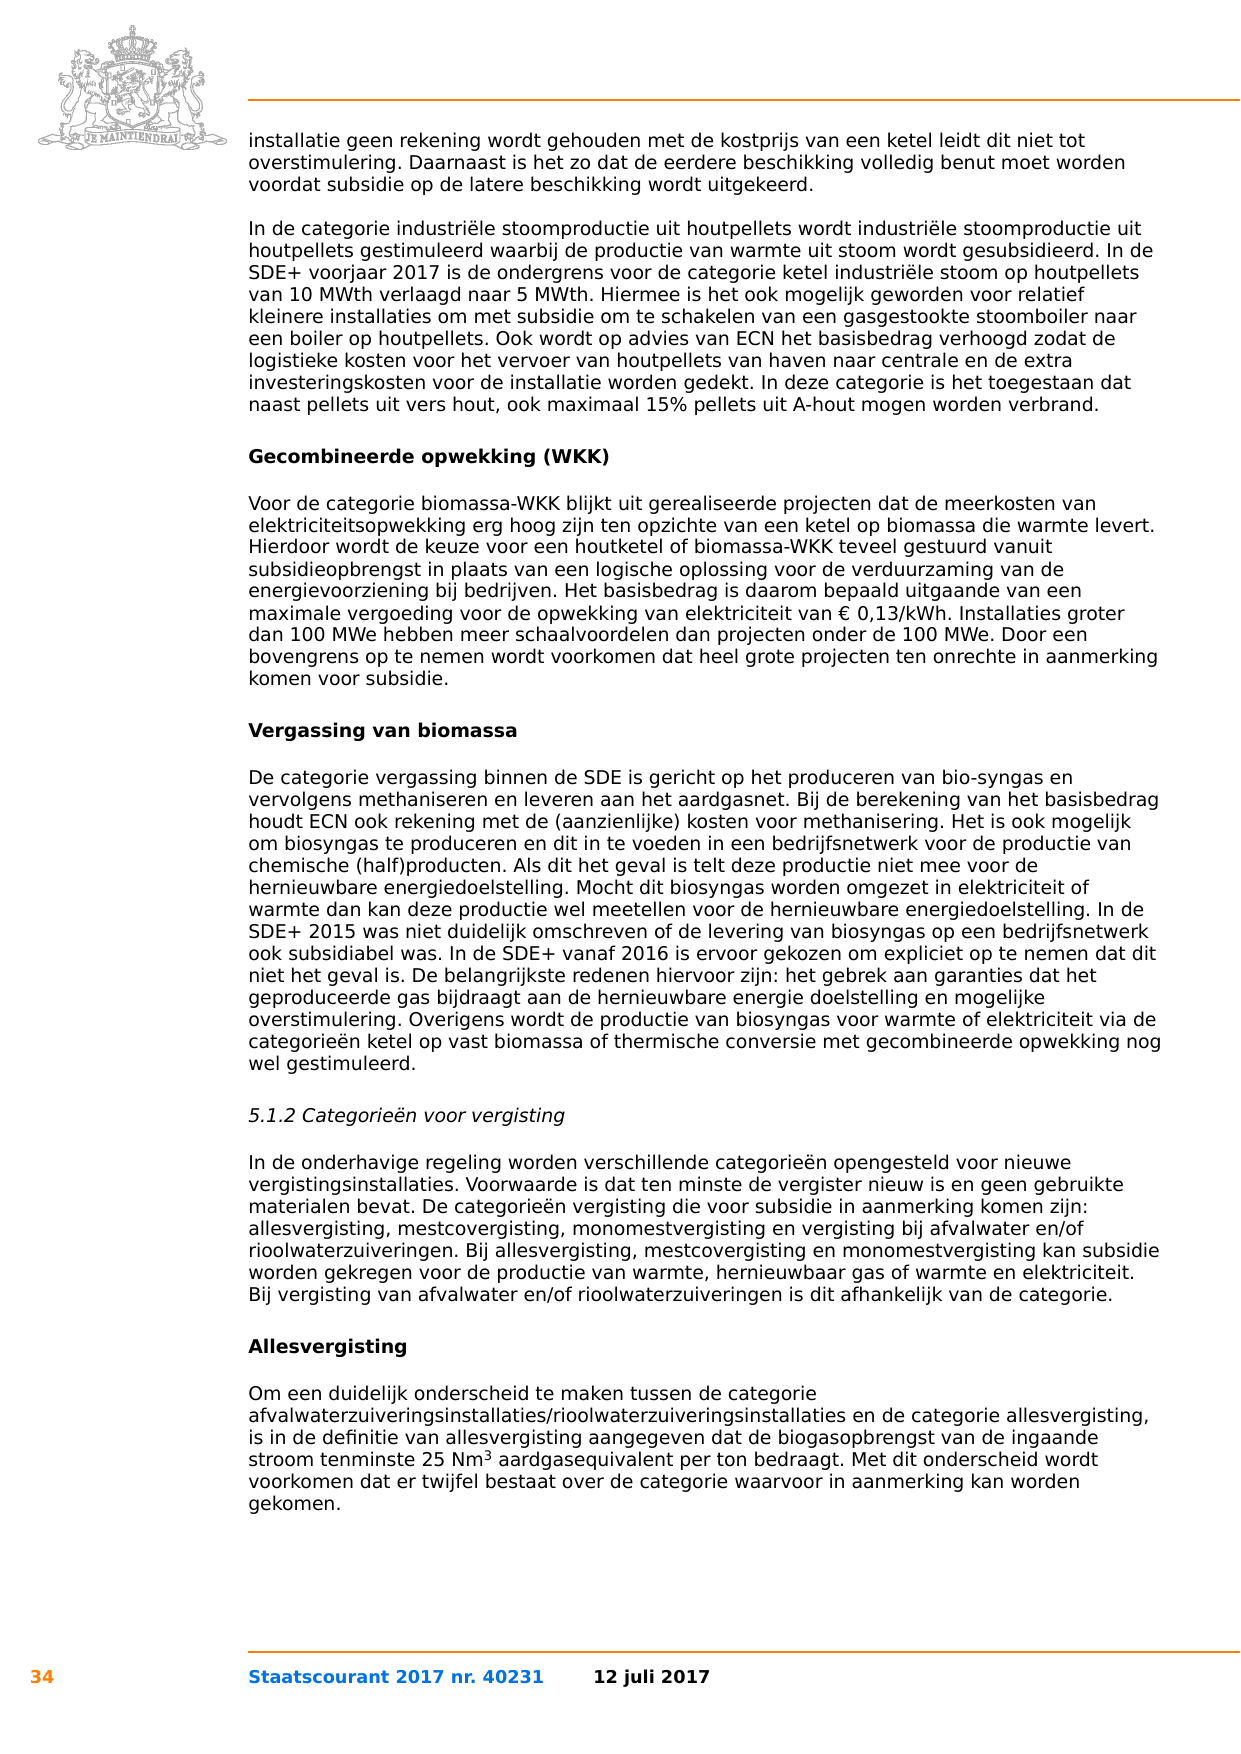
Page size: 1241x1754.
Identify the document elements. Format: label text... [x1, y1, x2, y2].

subtitle Vergassing van biomassa [248, 720, 1163, 742]
picture [38, 25, 227, 150]
subtitle Gecombineerde opwekking (WKK) [248, 446, 1163, 467]
text In de onderhavige regeling worden verschillende categorieën opengesteld voor nieuwe vergistingsinstallaties. Voorwaarde is dat ten minste de vergister nieuw is en geen gebruikte materialen bevat. De categorieën vergisting die voor subsidie in aanmerking komen zijn: allesvergisting, mestcovergisting, monomestvergisting en vergisting bij afvalwater en/of rioolwaterzuiveringen. Bij allesvergisting, mestcovergisting en monomestvergisting kan subsidie worden gekregen voor de productie van warmte, hernieuwbaar gas of warmte en elektriciteit. Bij vergisting van afvalwater en/of rioolwaterzuiveringen is dit afhankelijk van de categorie. [248, 1152, 1163, 1306]
text Om een duidelijk onderscheid te maken tussen de categorie afvalwaterzuiveringsinstallaties/rioolwaterzuiveringsinstallaties en de categorie allesvergisting, is in de definitie van allesvergisting aangegeven dat de biogasopbrengst van de ingaande stroom tenminste 25 Nm3 aardgasequivalent per ton bedraagt. Met dit onderscheid wordt voorkomen dat er twijfel bestaat over de categorie waarvoor in aanmerking kan worden gekomen. [248, 1383, 1163, 1515]
subtitle Allesvergisting [248, 1336, 1163, 1358]
text In de categorie industriële stoomproductie uit houtpellets wordt industriële stoomproductie uit houtpellets gestimuleerd waarbij de productie van warmte uit stoom wordt gesubsidieerd. In de SDE+ voorjaar 2017 is de ondergrens voor de categorie ketel industriële stoom op houtpellets van 10 MWth verlaagd naar 5 MWth. Hiermee is het ook mogelijk geworden voor relatief kleinere installaties om met subsidie om te schakelen van een gasgestookte stoomboiler naar een boiler op houtpellets. Ook wordt op advies van ECN het basisbedrag verhoogd zodat de logistieke kosten voor het vervoer van houtpellets van haven naar centrale en de extra investeringskosten voor de installatie worden gedekt. In deze categorie is het toegestaan dat naast pellets uit vers hout, ook maximaal 15% pellets uit A-hout mogen worden verbrand. [248, 218, 1163, 416]
text De categorie vergassing binnen de SDE is gericht op het produceren van bio-syngas en vervolgens methaniseren en leveren aan het aardgasnet. Bij de berekening van het basisbedrag houdt ECN ook rekening met de (aanzienlijke) kosten voor methanisering. Het is ook mogelijk om biosyngas te produceren en dit in te voeden in een bedrijfsnetwerk voor de productie van chemische (half)producten. Als dit het geval is telt deze productie niet mee voor de hernieuwbare energiedoelstelling. Mocht dit biosyngas worden omgezet in elektriciteit of warmte dan kan deze productie wel meetellen voor de hernieuwbare energiedoelstelling. In de SDE+ 2015 was niet duidelijk omschreven of de levering van biosyngas op een bedrijfsnetwerk ook subsidiabel was. In de SDE+ vanaf 2016 is ervoor gekozen om expliciet op te nemen dat dit niet het geval is. De belangrijkste redenen hiervoor zijn: het gebrek aan garanties dat het geproduceerde gas bijdraagt aan de hernieuwbare energie doelstelling en mogelijke overstimulering. Overigens wordt de productie van biosyngas voor warmte of elektriciteit via de categorieën ketel op vast biomassa of thermische conversie met gecombineerde opwekking nog wel gestimuleerd. [248, 767, 1163, 1075]
text Voor de categorie biomassa-WKK blijkt uit gerealiseerde projecten dat de meerkosten van elektriciteitsopwekking erg hoog zijn ten opzichte van een ketel op biomassa die warmte levert. Hierdoor wordt de keuze voor een houtketel of biomassa-WKK teveel gestuurd vanuit subsidieopbrengst in plaats van een logische oplossing voor de verduurzaming van de energievoorziening bij bedrijven. Het basisbedrag is daarom bepaald uitgaande van een maximale vergoeding voor de opwekking van elektriciteit van € 0,13/kWh. Installaties groter dan 100 MWe hebben meer schaalvoordelen dan projecten onder de 100 MWe. Door een bovengrens op te nemen wordt voorkomen dat heel grote projecten ten onrechte in aanmerking komen voor subsidie. [248, 492, 1163, 690]
subtitle 5.1.2 Categorieën voor vergisting [248, 1105, 1163, 1127]
text installatie geen rekening wordt gehouden met de kostprijs van een ketel leidt dit niet tot overstimulering. Daarnaast is het zo dat de eerdere beschikking volledig benut moet worden voordat subsidie op de latere beschikking wordt uitgekeerd. [248, 130, 1163, 196]
